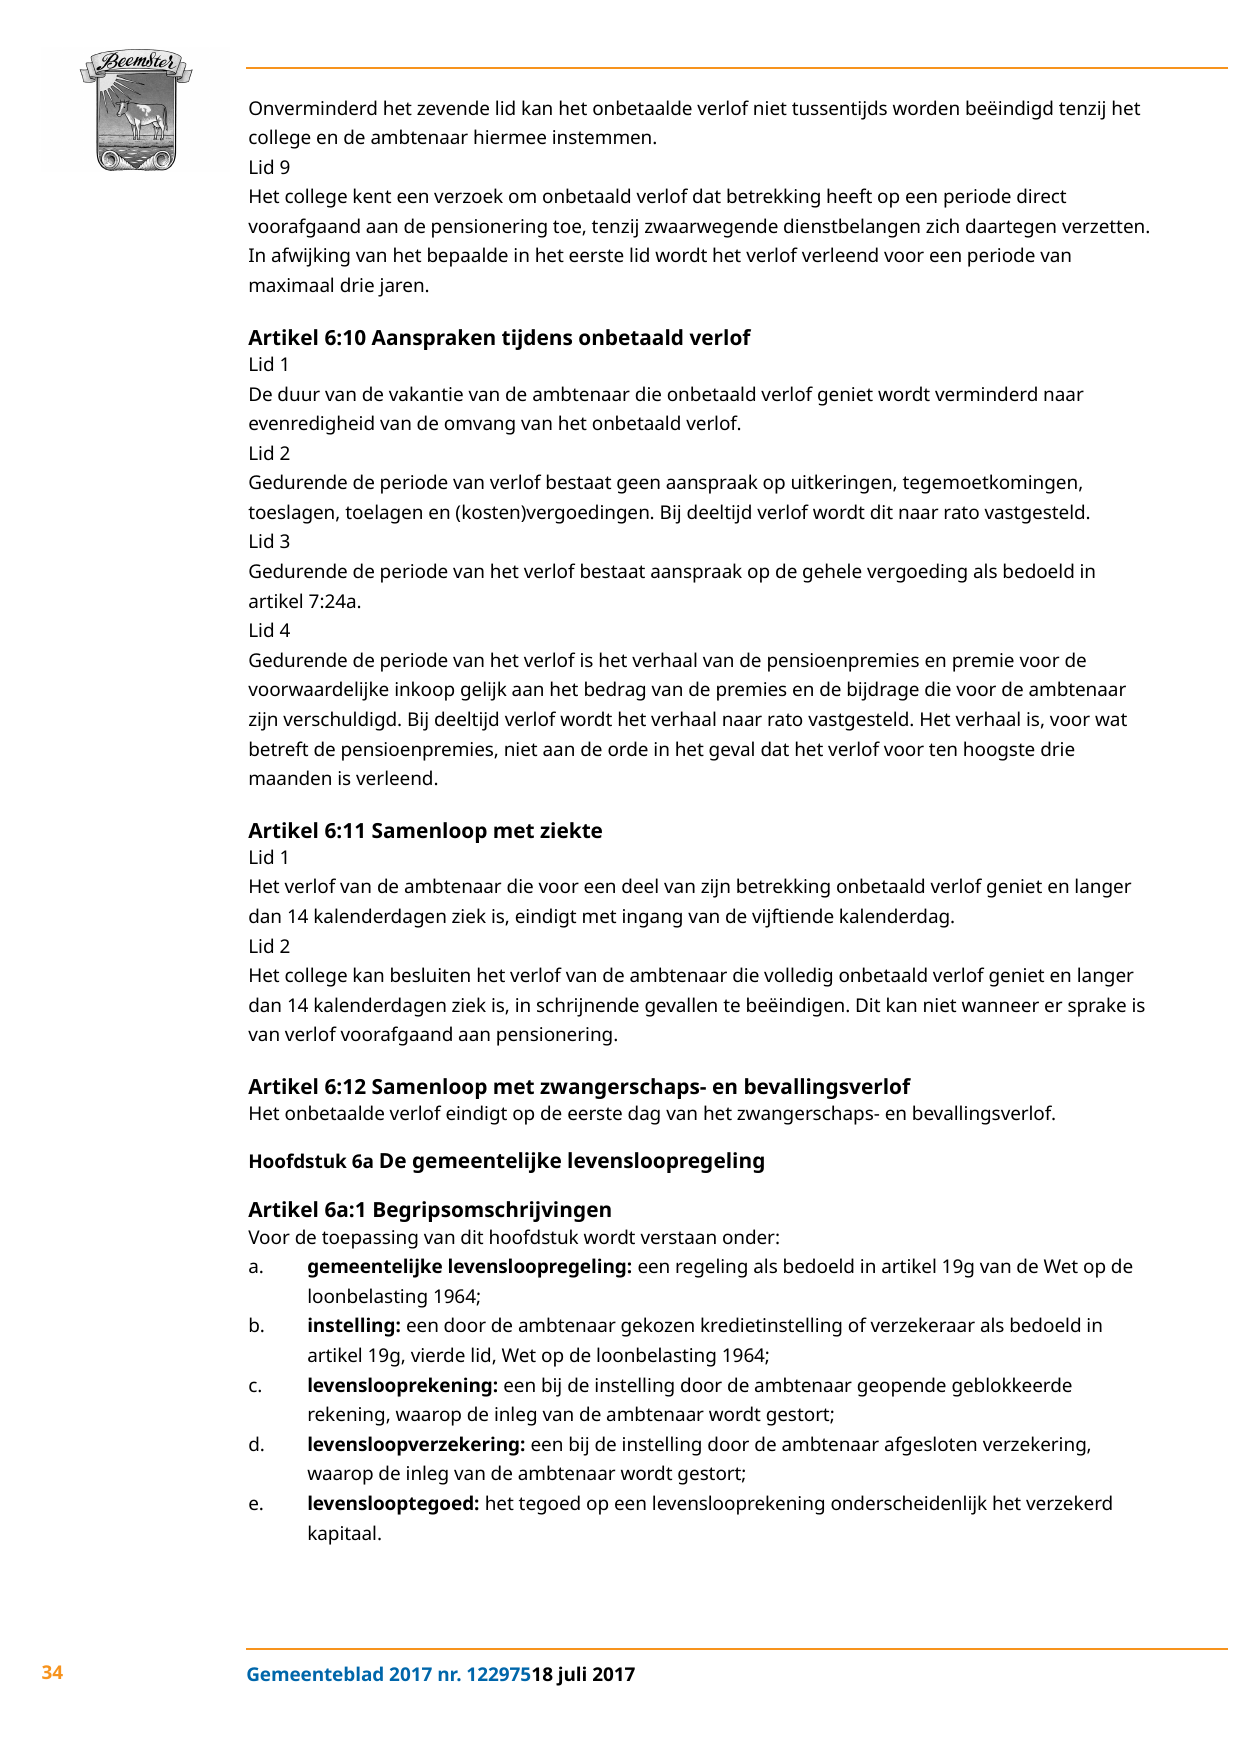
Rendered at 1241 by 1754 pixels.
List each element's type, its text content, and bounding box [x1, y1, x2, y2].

text Het verlof van de ambtenaar die voor een deel van zijn betrekking onbetaald verlof geniet en langer dan 14 kalenderdagen ziek is, eindigt met ingang van de vijftiende kalenderdag. [248, 874, 1152, 929]
text Artikel 6:10 Aanspraken tijdens onbetaald verlof [248, 323, 1152, 351]
list gemeentelijke levensloopregeling: een regeling als bedoeld in artikel 19g van de Wet op de loonbelasting 1964; [248, 1253, 1152, 1309]
text Gedurende de periode van het verlof bestaat aanspraak op de gehele vergoeding als bedoeld in artikel 7:24a. [248, 558, 1152, 613]
list levensloopverzekering: een bij de instelling door de ambtenaar afgesloten verzekering, waarop de inleg van de ambtenaar wordt gestort; [248, 1431, 1152, 1486]
text Lid 2 [248, 933, 1152, 959]
list instelling: een door de ambtenaar gekozen kredietinstelling of verzekeraar als bedoeld in artikel 19g, vierde lid, Wet op de loonbelasting 1964; [248, 1313, 1152, 1368]
text Onverminderd het zevende lid kan het onbetaalde verlof niet tussentijds worden beëindigd tenzij het college en de ambtenaar hiermee instemmen. [248, 95, 1152, 150]
text Gedurende de periode van het verlof is het verhaal van de pensioenpremies en premie voor de voorwaardelijke inkoop gelijk aan het bedrag van de premies en de bijdrage die voor de ambtenaar zijn verschuldigd. Bij deeltijd verlof wordt het verhaal naar rato vastgesteld. Het verhaal is, voor wat betreft de pensioenpremies, niet aan de orde in het geval dat het verlof voor ten hoogste drie maanden is verleend. [248, 647, 1152, 791]
text Hoofdstuk 6a De gemeentelijke levensloopregeling [248, 1146, 1152, 1174]
text Lid 2 [248, 440, 1152, 466]
text De duur van de vakantie van de ambtenaar die onbetaald verlof geniet wordt verminderd naar evenredigheid van de omvang van het onbetaald verlof. [248, 381, 1152, 436]
text Lid 1 [248, 844, 1152, 870]
text Artikel 6:11 Samenloop met ziekte [248, 816, 1152, 844]
text Het college kan besluiten het verlof van de ambtenaar die volledig onbetaald verlof geniet en langer dan 14 kalenderdagen ziek is, in schrijnende gevallen te beëindigen. Dit kan niet wanneer er sprake is van verlof voorafgaand aan pensionering. [248, 962, 1152, 1047]
text Het college kent een verzoek om onbetaald verlof dat betrekking heeft op een periode direct voorafgaand aan de pensionering toe, tenzij zwaarwegende dienstbelangen zich daartegen verzetten. In afwijking van het bepaalde in het eerste lid wordt het verlof verleend voor een periode van maximaal drie jaren. [248, 183, 1152, 298]
text Artikel 6:12 Samenloop met zwangerschaps- en bevallingsverlof [248, 1072, 1152, 1101]
text Gedurende de periode van verlof bestaat geen aanspraak op uitkeringen, tegemoetkomingen, toeslagen, toelagen en (kosten)vergoedingen. Bij deeltijd verlof wordt dit naar rato vastgesteld. [248, 469, 1152, 525]
text Artikel 6a:1 Begripsomschrijvingen [248, 1195, 1152, 1224]
text Lid 1 [248, 351, 1152, 377]
text Voor de toepassing van dit hoofdstuk wordt verstaan onder: [248, 1224, 1152, 1249]
text Lid 3 [248, 529, 1152, 554]
text Lid 4 [248, 617, 1152, 643]
text Lid 9 [248, 154, 1152, 180]
text Het onbetaalde verlof eindigt op de eerste dag van het zwangerschaps- en bevallingsverlof. [248, 1101, 1152, 1126]
list levenslooptegoed: het tegoed op een levenslooprekening onderscheidenlijk het verzekerd kapitaal. [248, 1490, 1152, 1545]
list levenslooprekening: een bij de instelling door de ambtenaar geopende geblokkeerde rekening, waarop de inleg van de ambtenaar wordt gestort; [248, 1372, 1152, 1427]
picture [41, 47, 231, 172]
